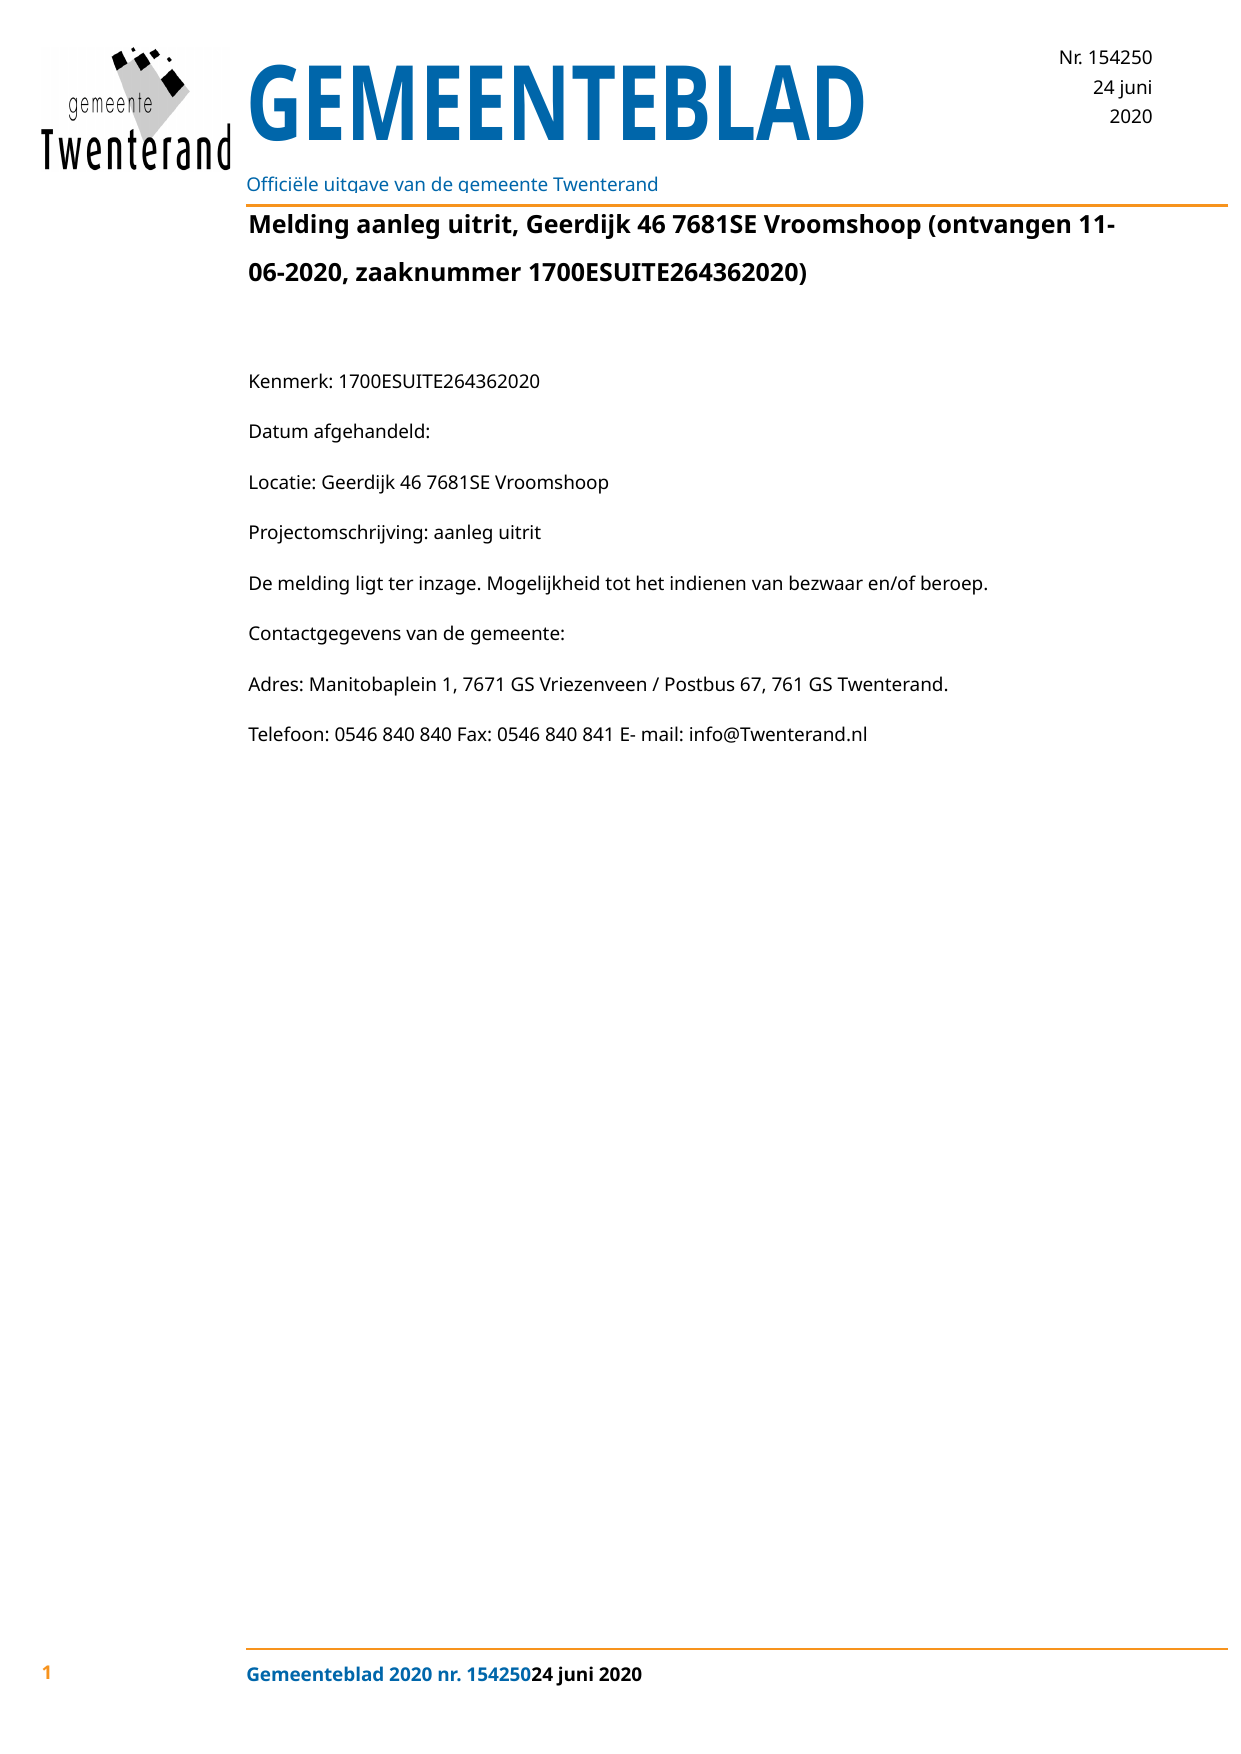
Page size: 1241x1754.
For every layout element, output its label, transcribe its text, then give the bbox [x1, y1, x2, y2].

text Melding aanleg uitrit, Geerdijk 46 7681SE Vroomshoop (ontvangen 11-06-2020, zaaknummer 1700ESUITE264362020) [248, 207, 1152, 288]
text Contactgegevens van de gemeente: [248, 620, 1152, 646]
text De melding ligt ter inzage. Mogelijkheid tot het indienen van bezwaar en/of beroep. [248, 570, 1152, 596]
text Adres: Manitobaplein 1, 7671 GS Vriezenveen / Postbus 67, 761 GS Twenterand. [248, 671, 1152, 697]
text Datum afgehandeld: [248, 419, 1152, 444]
picture [41, 47, 231, 172]
text Locatie: Geerdijk 46 7681SE Vroomshoop [248, 469, 1152, 495]
text Kenmerk: 1700ESUITE264362020 [248, 368, 1152, 394]
text Projectomschrijving: aanleg uitrit [248, 519, 1152, 545]
text Telefoon: 0546 840 840 Fax: 0546 840 841 E- mail: info@Twenterand.nl [248, 721, 1152, 747]
